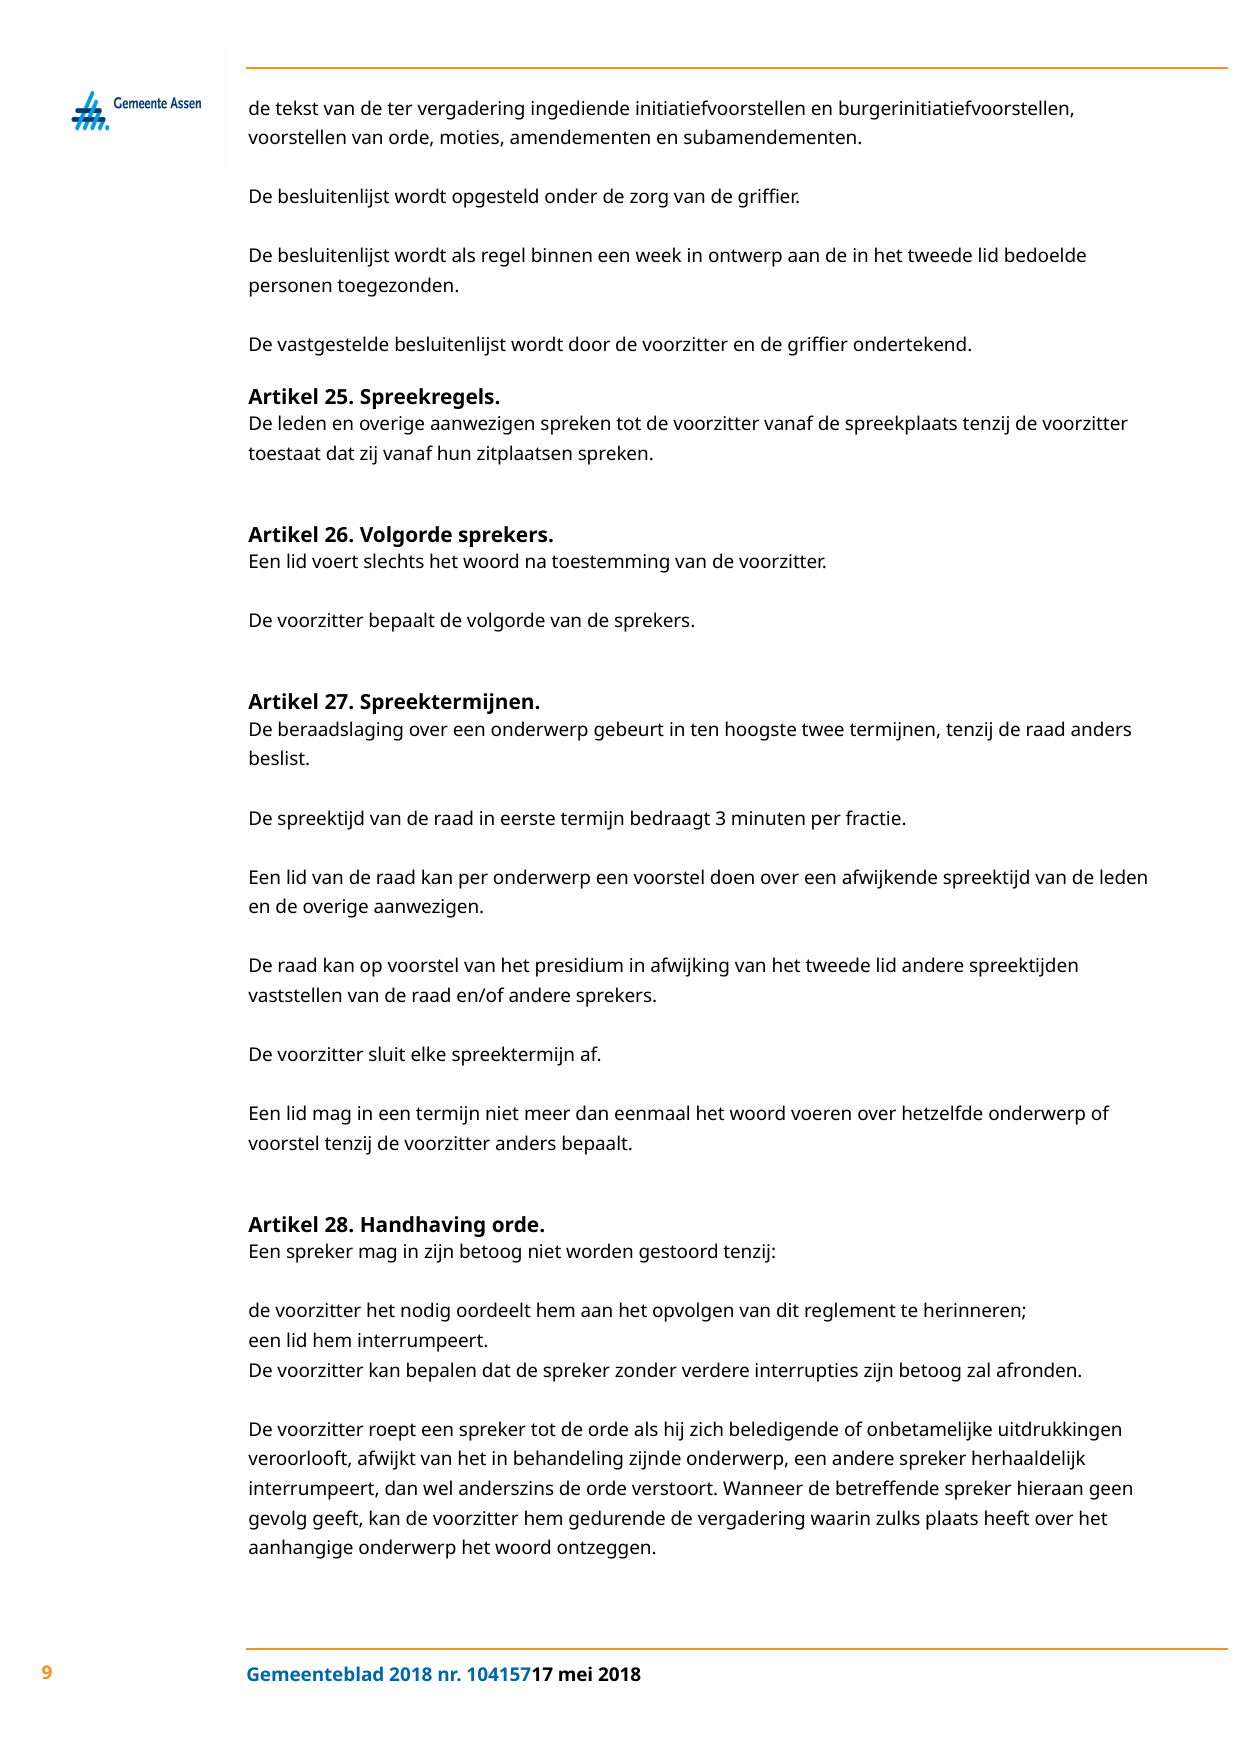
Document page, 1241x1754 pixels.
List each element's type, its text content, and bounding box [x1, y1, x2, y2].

text Een lid van de raad kan per onderwerp een voorstel doen over een afwijkende spreektijd van de leden en de overige aanwezigen. [248, 864, 1152, 919]
text Artikel 27. Spreektermijnen. [248, 687, 1152, 716]
text De leden en overige aanwezigen spreken tot de voorzitter vanaf de spreekplaats tenzij de voorzitter toestaat dat zij vanaf hun zitplaatsen spreken. [248, 410, 1152, 466]
text De voorzitter kan bepalen dat de spreker zonder verdere interrupties zijn betoog zal afronden. [248, 1357, 1152, 1383]
text Een spreker mag in zijn betoog niet worden gestoord tenzij: [248, 1238, 1152, 1264]
text de voorzitter het nodig oordeelt hem aan het opvolgen van dit reglement te herinneren; [248, 1298, 1152, 1323]
text Een lid mag in een termijn niet meer dan eenmaal het woord voeren over hetzelfde onderwerp of voorstel tenzij de voorzitter anders bepaalt. [248, 1101, 1152, 1156]
text De voorzitter bepaalt de volgorde van de sprekers. [248, 607, 1152, 633]
text de tekst van de ter vergadering ingediende initiatiefvoorstellen en burgerinitiatiefvoorstellen, voorstellen van orde, moties, amendementen en subamendementen. [248, 95, 1152, 150]
text De vastgestelde besluitenlijst wordt door de voorzitter en de griffier ondertekend. [248, 331, 1152, 357]
text Artikel 28. Handhaving orde. [248, 1210, 1152, 1238]
text een lid hem interrumpeert. [248, 1327, 1152, 1353]
picture [41, 47, 231, 172]
text De besluitenlijst wordt opgesteld onder de zorg van de griffier. [248, 183, 1152, 209]
text Artikel 26. Volgorde sprekers. [248, 520, 1152, 548]
text De raad kan op voorstel van het presidium in afwijking van het tweede lid andere spreektijden vaststellen van de raad en/of andere sprekers. [248, 953, 1152, 1008]
text De spreektijd van de raad in eerste termijn bedraagt 3 minuten per fractie. [248, 805, 1152, 830]
text Een lid voert slechts het woord na toestemming van de voorzitter. [248, 548, 1152, 574]
text De voorzitter roept een spreker tot de orde als hij zich beledigende of onbetamelijke uitdrukkingen veroorlooft, afwijkt van het in behandeling zijnde onderwerp, een andere spreker herhaaldelijk interrumpeert, dan wel anderszins de orde verstoort. Wanneer de betreffende spreker hieraan geen gevolg geeft, kan de voorzitter hem gedurende de vergadering waarin zulks plaats heeft over het aanhangige onderwerp het woord ontzeggen. [248, 1416, 1152, 1560]
text De besluitenlijst wordt als regel binnen een week in ontwerp aan de in het tweede lid bedoelde personen toegezonden. [248, 243, 1152, 298]
text De voorzitter sluit elke spreektermijn af. [248, 1041, 1152, 1067]
text Artikel 25. Spreekregels. [248, 382, 1152, 410]
text De beraadslaging over een onderwerp gebeurt in ten hoogste twee termijnen, tenzij de raad anders beslist. [248, 716, 1152, 771]
